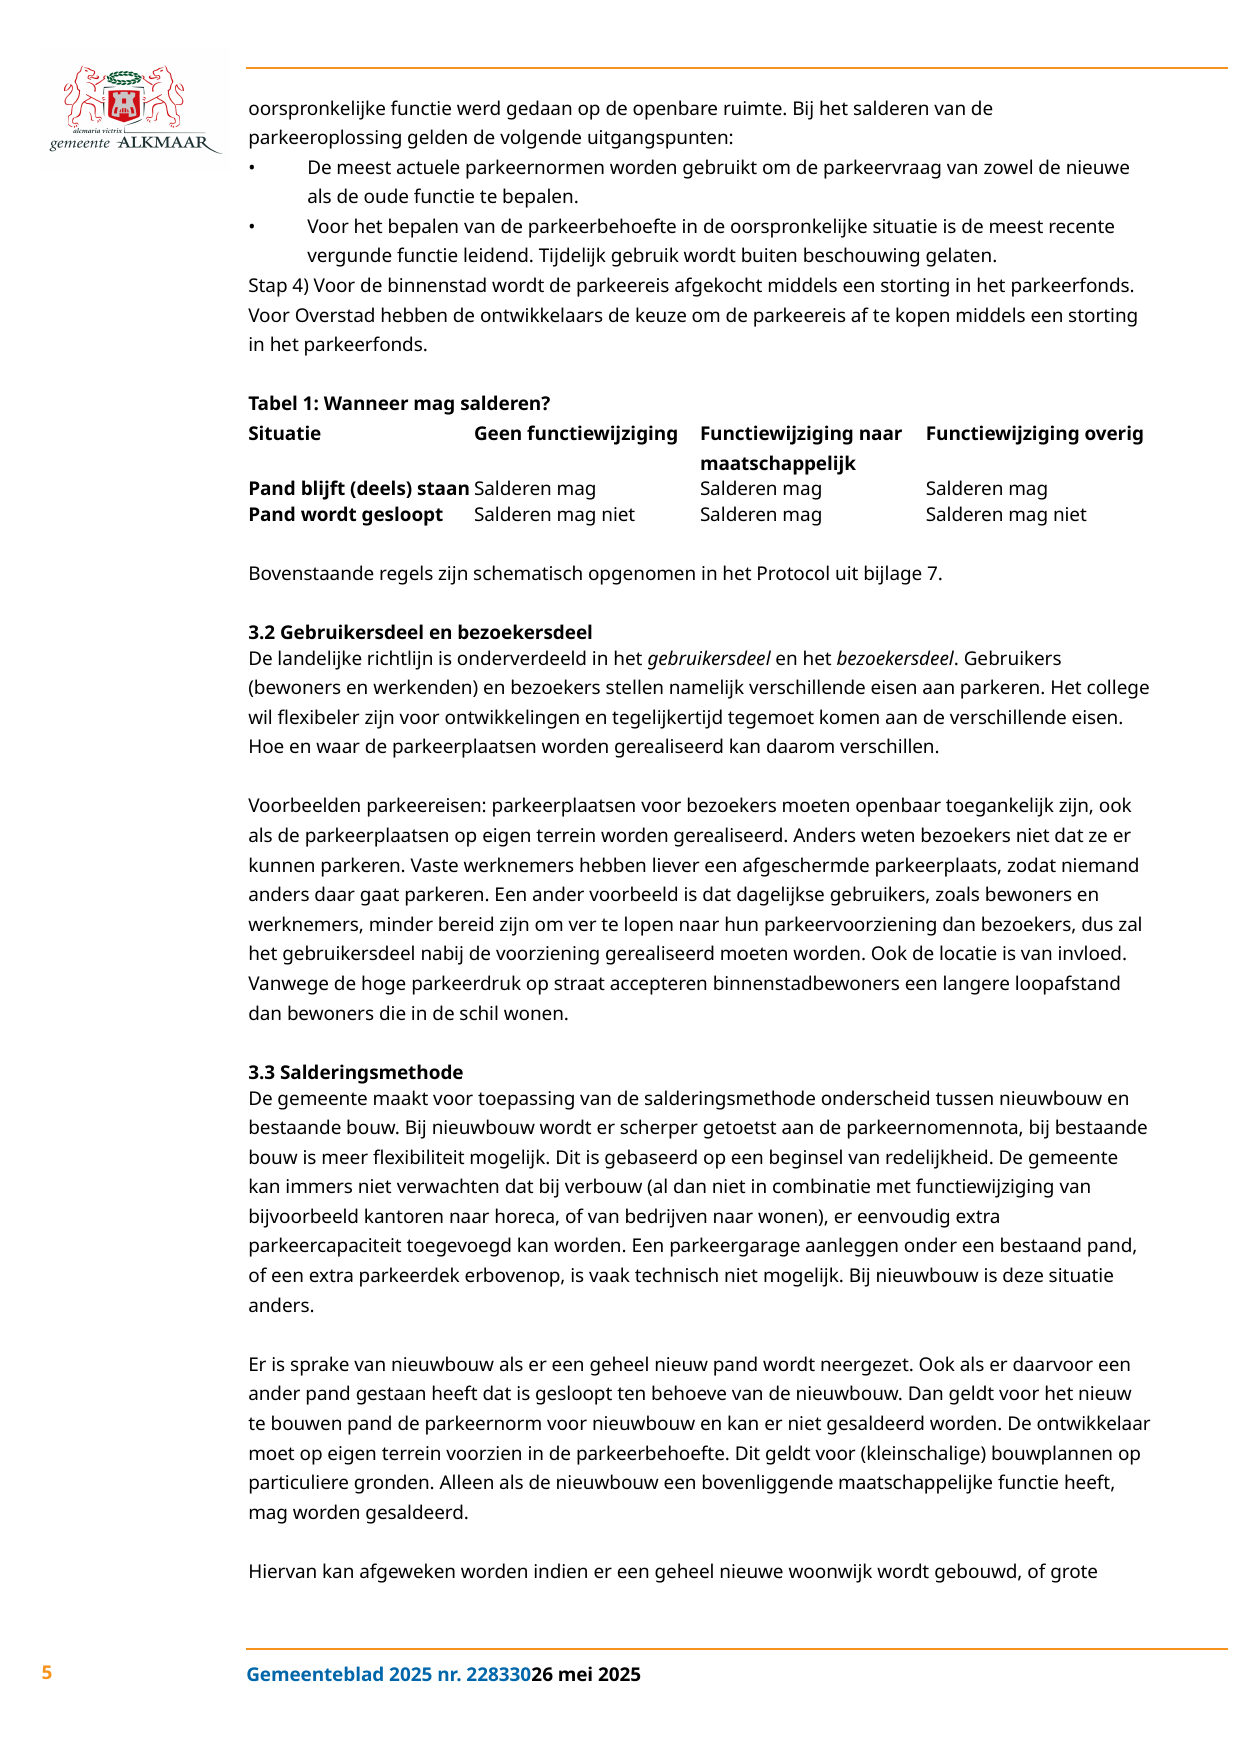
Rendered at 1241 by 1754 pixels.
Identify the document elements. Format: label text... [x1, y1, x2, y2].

list Voor het bepalen van de parkeerbehoefte in de oorspronkelijke situatie is de meest recente vergunde functie leidend. Tijdelijk gebruik wordt buiten beschouwing gelaten. [248, 213, 1152, 268]
text De landelijke richtlijn is onderverdeeld in het gebruikersdeel en het bezoekersdeel. Gebruikers (bewoners en werkenden) en bezoekers stellen namelijk verschillende eisen aan parkeren. Het college wil flexibeler zijn voor ontwikkelingen en tegelijkertijd tegemoet komen aan de verschillende eisen. Hoe en waar de parkeerplaatsen worden gerealiseerd kan daarom verschillen. [248, 645, 1152, 759]
text 3.2 Gebruikersdeel en bezoekersdeel [248, 619, 1152, 645]
text 3.3 Salderingsmethode [248, 1059, 1152, 1085]
table_cell Pand wordt gesloopt [248, 501, 474, 527]
text oorspronkelijke functie werd gedaan op de openbare ruimte. Bij het salderen van de parkeeroplossing gelden de volgende uitgangspunten: [248, 95, 1152, 150]
table_header Functiewijziging naar maatschappelijk [700, 420, 926, 476]
text Tabel 1: Wanneer mag salderen? [248, 391, 1152, 416]
picture [41, 47, 231, 172]
text Voorbeelden parkeereisen: parkeerplaatsen voor bezoekers moeten openbaar toegankelijk zijn, ook als de parkeerplaatsen op eigen terrein worden gerealiseerd. Anders weten bezoekers niet dat ze er kunnen parkeren. Vaste werknemers hebben liever een afgeschermde parkeerplaats, zodat niemand anders daar gaat parkeren. Een ander voorbeeld is dat dagelijkse gebruikers, zoals bewoners en werknemers, minder bereid zijn om ver te lopen naar hun parkeervoorziening dan bezoekers, dus zal het gebruikersdeel nabij de voorziening gerealiseerd moeten worden. Ook de locatie is van invloed. Vanwege de hoge parkeerdruk op straat accepteren binnenstadbewoners een langere loopafstand dan bewoners die in de schil wonen. [248, 793, 1152, 1026]
table_header Situatie [248, 420, 474, 476]
table_cell Salderen mag [700, 501, 926, 527]
table_cell Pand blijft (deels) staan [248, 476, 474, 501]
text De gemeente maakt voor toepassing van de salderingsmethode onderscheid tussen nieuwbouw en bestaande bouw. Bij nieuwbouw wordt er scherper getoetst aan de parkeernomennota, bij bestaande bouw is meer flexibiliteit mogelijk. Dit is gebaseerd op een beginsel van redelijkheid. De gemeente kan immers niet verwachten dat bij verbouw (al dan niet in combinatie met functiewijziging van bijvoorbeeld kantoren naar horeca, of van bedrijven naar wonen), er eenvoudig extra parkeercapaciteit toegevoegd kan worden. Een parkeergarage aanleggen onder een bestaand pand, of een extra parkeerdek erbovenop, is vaak technisch niet mogelijk. Bij nieuwbouw is deze situatie anders. [248, 1085, 1152, 1317]
table_header Geen functiewijziging [474, 420, 700, 476]
table_cell Salderen mag [926, 476, 1152, 501]
text Er is sprake van nieuwbouw als er een geheel nieuw pand wordt neergezet. Ook als er daarvoor een ander pand gestaan heeft dat is gesloopt ten behoeve van de nieuwbouw. Dan geldt voor het nieuw te bouwen pand de parkeernorm voor nieuwbouw en kan er niet gesaldeerd worden. De ontwikkelaar moet op eigen terrein voorzien in de parkeerbehoefte. Dit geldt voor (kleinschalige) bouwplannen op particuliere gronden. Alleen als de nieuwbouw een bovenliggende maatschappelijke functie heeft, mag worden gesaldeerd. [248, 1351, 1152, 1524]
list De meest actuele parkeernormen worden gebruikt om de parkeervraag van zowel de nieuwe als de oude functie te bepalen. [248, 154, 1152, 209]
text Bovenstaande regels zijn schematisch opgenomen in het Protocol uit bijlage 7. [248, 560, 1152, 586]
table_cell Salderen mag niet [926, 501, 1152, 527]
table_cell Salderen mag [700, 476, 926, 501]
table_header Functiewijziging overig [926, 420, 1152, 476]
table_cell Salderen mag niet [474, 501, 700, 527]
table_cell Salderen mag [474, 476, 700, 501]
text Hiervan kan afgeweken worden indien er een geheel nieuwe woonwijk wordt gebouwd, of grote [248, 1558, 1152, 1584]
text Stap 4) Voor de binnenstad wordt de parkeereis afgekocht middels een storting in het parkeerfonds. Voor Overstad hebben de ontwikkelaars de keuze om de parkeereis af te kopen middels een storting in het parkeerfonds. [248, 272, 1152, 357]
